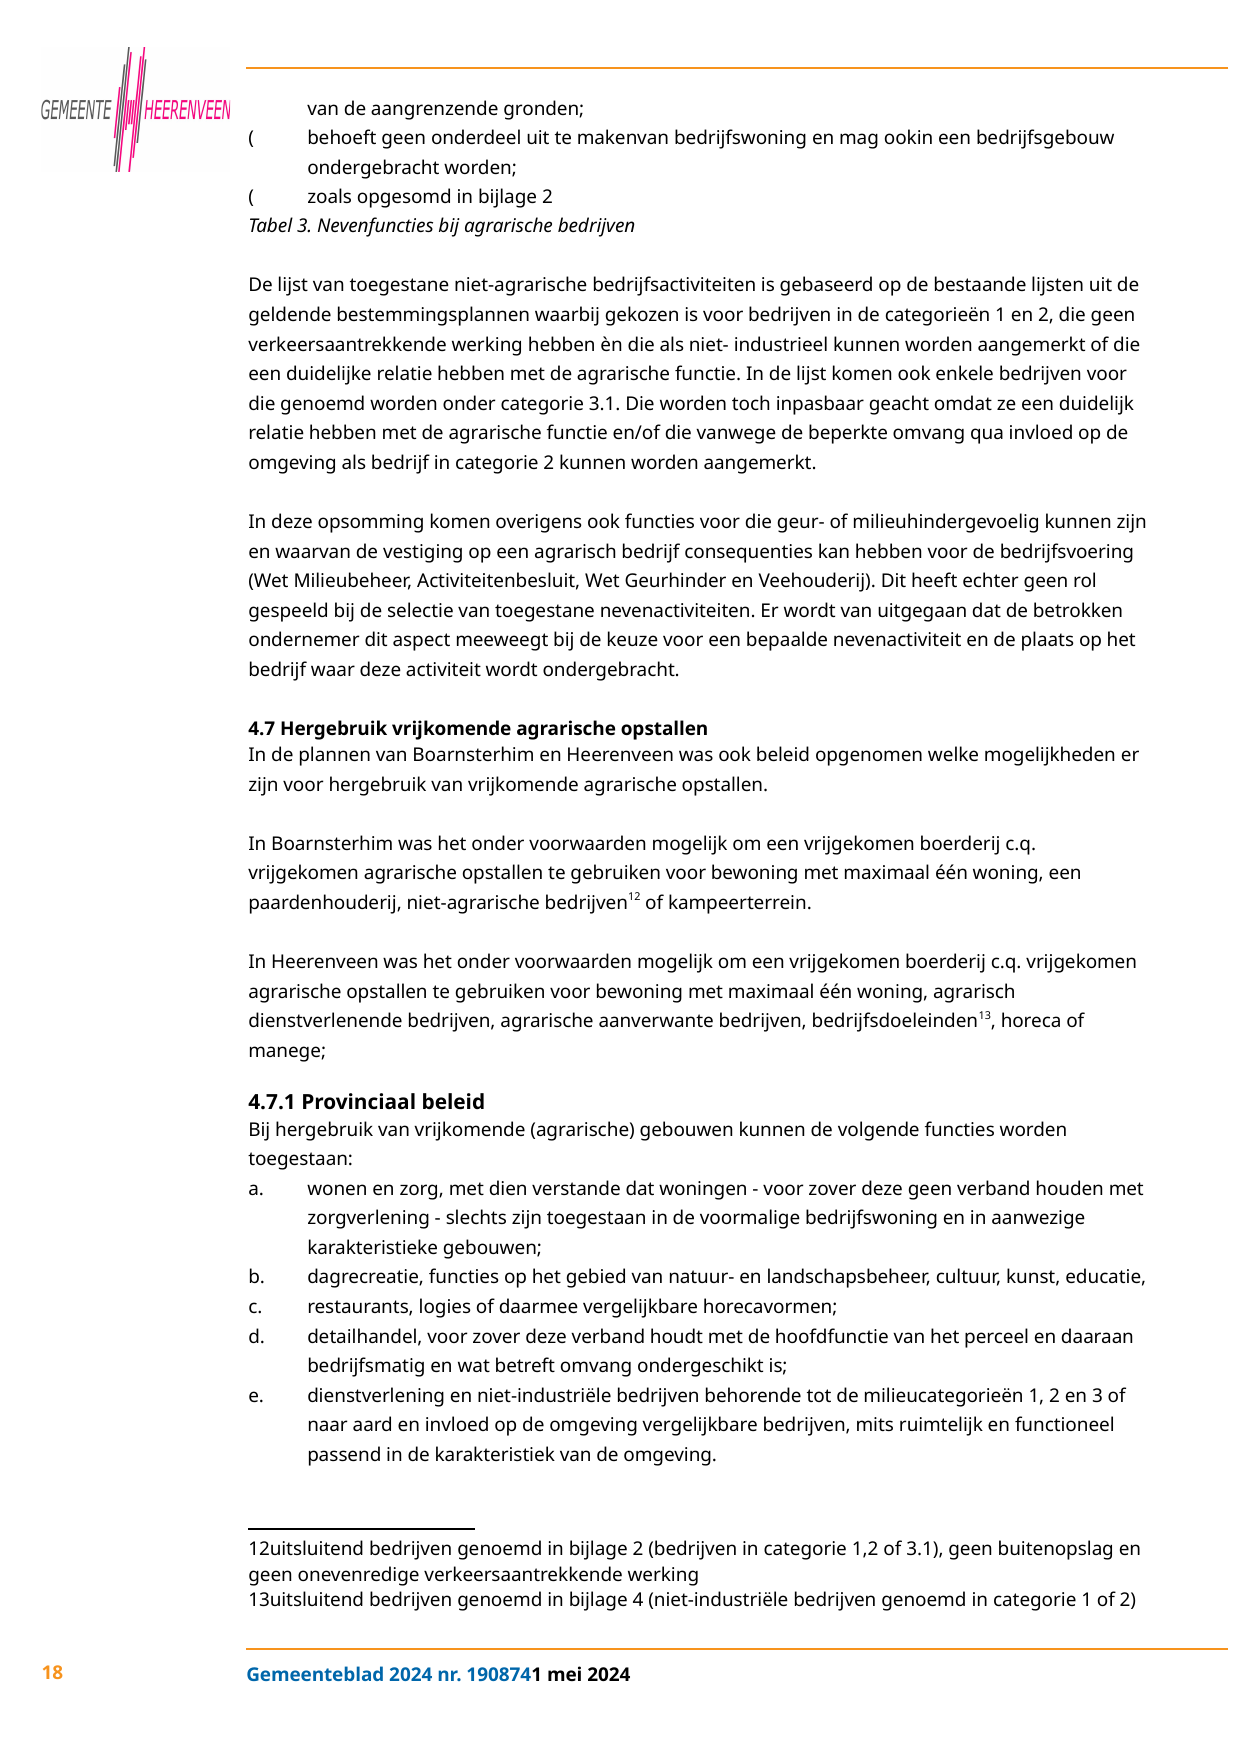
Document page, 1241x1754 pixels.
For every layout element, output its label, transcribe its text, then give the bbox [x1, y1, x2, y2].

text uitsluitend bedrijven genoemd in bijlage 2 (bedrijven in categorie 1,2 of 3.1), geen buitenopslag en geen onevenredige verkeersaantrekkende werking [248, 1535, 1152, 1586]
list restaurants, logies of daarmee vergelijkbare horecavormen; [248, 1293, 1152, 1319]
text 4.7.1 Provinciaal beleid [248, 1087, 1152, 1116]
picture [41, 47, 231, 172]
list dienstverlening en niet-industriële bedrijven behorende tot de milieucategorieën 1, 2 en 3 of naar aard en invloed op de omgeving vergelijkbare bedrijven, mits ruimtelijk en functioneel passend in de karakteristiek van de omgeving. [248, 1382, 1152, 1467]
list detailhandel, voor zover deze verband houdt met de hoofdfunctie van het perceel en daaraan bedrijfsmatig en wat betreft omvang ondergeschikt is; [248, 1323, 1152, 1378]
table_cell van de aangrenzende gronden; behoeft geen onderdeel uit te makenvan bedrijfswoning en mag ookin een bedrijfsgebouw ondergebracht worden; zoals opgesomd in bijlage 2 [248, 95, 1152, 209]
list dagrecreatie, functies op het gebied van natuur- en landschapsbeheer, cultuur, kunst, educatie, [248, 1264, 1152, 1289]
text In de plannen van Boarnsterhim en Heerenveen was ook beleid opgenomen welke mogelijkheden er zijn voor hergebruik van vrijkomende agrarische opstallen. [248, 741, 1152, 796]
text 4.7 Hergebruik vrijkomende agrarische opstallen [248, 715, 1152, 741]
text In Boarnsterhim was het onder voorwaarden mogelijk om een vrijgekomen boerderij c.q. vrijgekomen agrarische opstallen te gebruiken voor bewoning met maximaal één woning, een paardenhouderij, niet-agrarische bedrijven of kampeerterrein. [248, 830, 1152, 915]
text uitsluitend bedrijven genoemd in bijlage 4 (niet-industriële bedrijven genoemd in categorie 1 of 2) [248, 1586, 1152, 1612]
text In deze opsomming komen overigens ook functies voor die geur- of milieuhindergevoelig kunnen zijn en waarvan de vestiging op een agrarisch bedrijf consequenties kan hebben voor de bedrijfsvoering (Wet Milieubeheer, Activiteitenbesluit, Wet Geurhinder en Veehouderij). Dit heeft echter geen rol gespeeld bij de selectie van toegestane nevenactiviteiten. Er wordt van uitgegaan dat de betrokken ondernemer dit aspect meeweegt bij de keuze voor een bepaalde nevenactiviteit en de plaats op het bedrijf waar deze activiteit wordt ondergebracht. [248, 508, 1152, 682]
text In Heerenveen was het onder voorwaarden mogelijk om een vrijgekomen boerderij c.q. vrijgekomen agrarische opstallen te gebruiken voor bewoning met maximaal één woning, agrarisch dienstverlenende bedrijven, agrarische aanverwante bedrijven, bedrijfsdoeleinden, horeca of manege; [248, 948, 1152, 1063]
text Bij hergebruik van vrijkomende (agrarische) gebouwen kunnen de volgende functies worden toegestaan: [248, 1116, 1152, 1171]
list wonen en zorg, met dien verstande dat woningen - voor zover deze geen verband houden met zorgverlening - slechts zijn toegestaan in de voormalige bedrijfswoning en in aanwezige karakteristieke gebouwen; [248, 1175, 1152, 1260]
text Tabel 3. Nevenfuncties bij agrarische bedrijven [248, 212, 1152, 238]
text De lijst van toegestane niet-agrarische bedrijfsactiviteiten is gebaseerd op de bestaande lijsten uit de geldende bestemmingsplannen waarbij gekozen is voor bedrijven in de categorieën 1 en 2, die geen verkeersaantrekkende werking hebben èn die als niet- industrieel kunnen worden aangemerkt of die een duidelijke relatie hebben met de agrarische functie. In de lijst komen ook enkele bedrijven voor die genoemd worden onder categorie 3.1. Die worden toch inpasbaar geacht omdat ze een duidelijk relatie hebben met de agrarische functie en/of die vanwege de beperkte omvang qua invloed op de omgeving als bedrijf in categorie 2 kunnen worden aangemerkt. [248, 272, 1152, 475]
